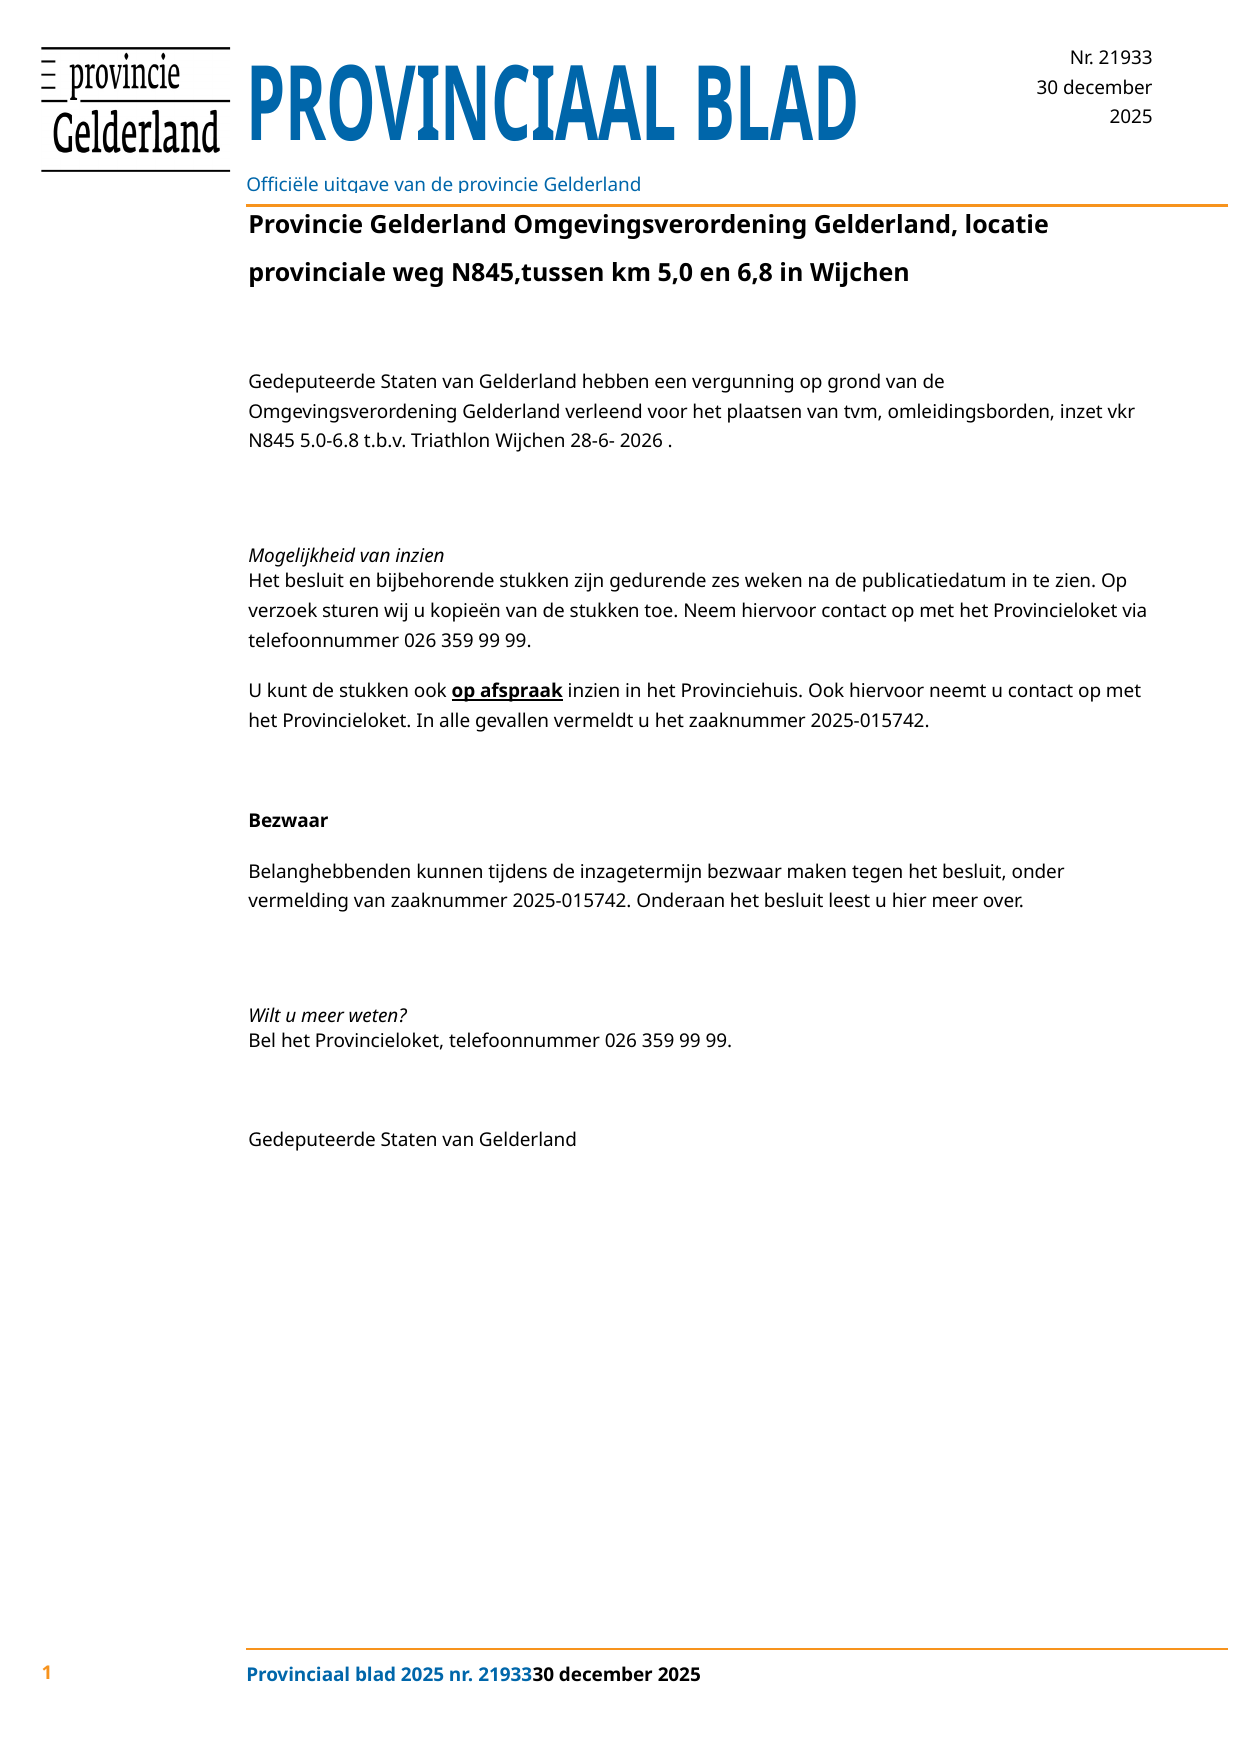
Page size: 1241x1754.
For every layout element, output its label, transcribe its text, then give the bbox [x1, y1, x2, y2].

text Wilt u meer weten? [248, 1002, 1152, 1028]
text Provincie Gelderland Omgevingsverordening Gelderland, locatie provinciale weg N845,tussen km 5,0 en 6,8 in Wijchen [248, 207, 1152, 288]
text Bel het Provincieloket, telefoonnummer 026 359 99 99. [248, 1028, 1152, 1053]
text Gedeputeerde Staten van Gelderland [248, 1126, 1152, 1152]
text U kunt de stukken ook op afspraak inzien in het Provinciehuis. Ook hiervoor neemt u contact op met het Provincieloket. In alle gevallen vermeldt u het zaaknummer 2025-015742. [248, 677, 1152, 732]
text Gedeputeerde Staten van Gelderland hebben een vergunning op grond van de Omgevingsverordening Gelderland verleend voor het plaatsen van tvm, omleidingsborden, inzet vkr N845 5.0-6.8 t.b.v. Triathlon Wijchen 28-6- 2026 . [248, 368, 1152, 453]
text Bezwaar [248, 808, 1152, 833]
text Het besluit en bijbehorende stukken zijn gedurende zes weken na de publicatiedatum in te zien. Op verzoek sturen wij u kopieën van de stukken toe. Neem hiervoor contact op met het Provincieloket via telefoonnummer 026 359 99 99. [248, 568, 1152, 652]
text Belanghebbenden kunnen tijdens de inzagetermijn bezwaar maken tegen het besluit, onder vermelding van zaaknummer 2025-015742. Onderaan het besluit leest u hier meer over. [248, 858, 1152, 913]
text Mogelijkheid van inzien [248, 542, 1152, 568]
picture [41, 47, 231, 172]
